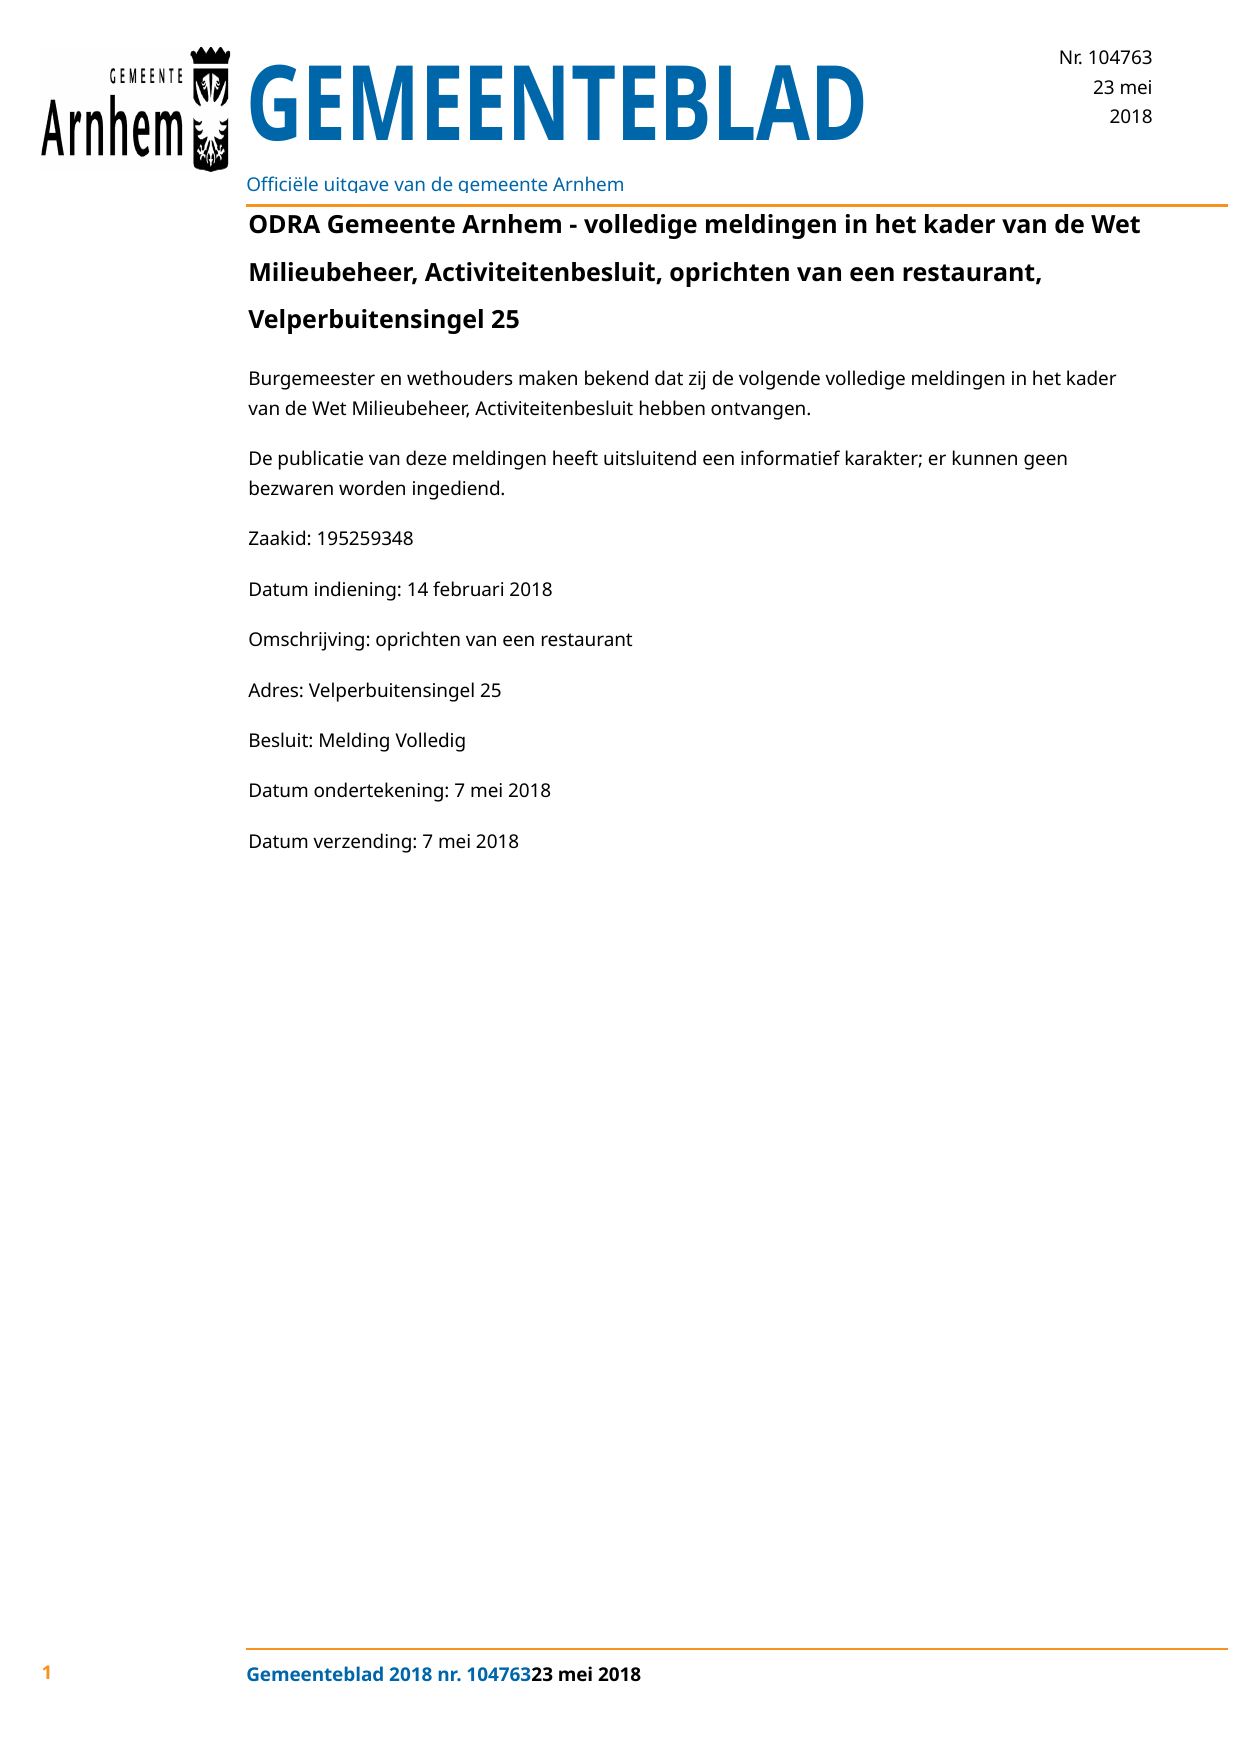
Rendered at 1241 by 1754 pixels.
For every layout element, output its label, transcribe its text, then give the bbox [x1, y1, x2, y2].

picture [41, 47, 231, 172]
text Omschrijving: oprichten van een restaurant [248, 626, 1152, 652]
text Adres: Velperbuitensingel 25 [248, 677, 1152, 702]
text ODRA Gemeente Arnhem - volledige meldingen in het kader van de Wet Milieubeheer, Activiteitenbesluit, oprichten van een restaurant, Velperbuitensingel 25 [248, 207, 1152, 336]
text Datum ondertekening: 7 mei 2018 [248, 778, 1152, 803]
text Besluit: Melding Volledig [248, 727, 1152, 753]
text Datum indiening: 14 februari 2018 [248, 576, 1152, 602]
text Zaakid: 195259348 [248, 526, 1152, 551]
text Datum verzending: 7 mei 2018 [248, 828, 1152, 854]
text Burgemeester en wethouders maken bekend dat zij de volgende volledige meldingen in het kader van de Wet Milieubeheer, Activiteitenbesluit hebben ontvangen. [248, 366, 1152, 421]
text De publicatie van deze meldingen heeft uitsluitend een informatief karakter; er kunnen geen bezwaren worden ingediend. [248, 446, 1152, 501]
